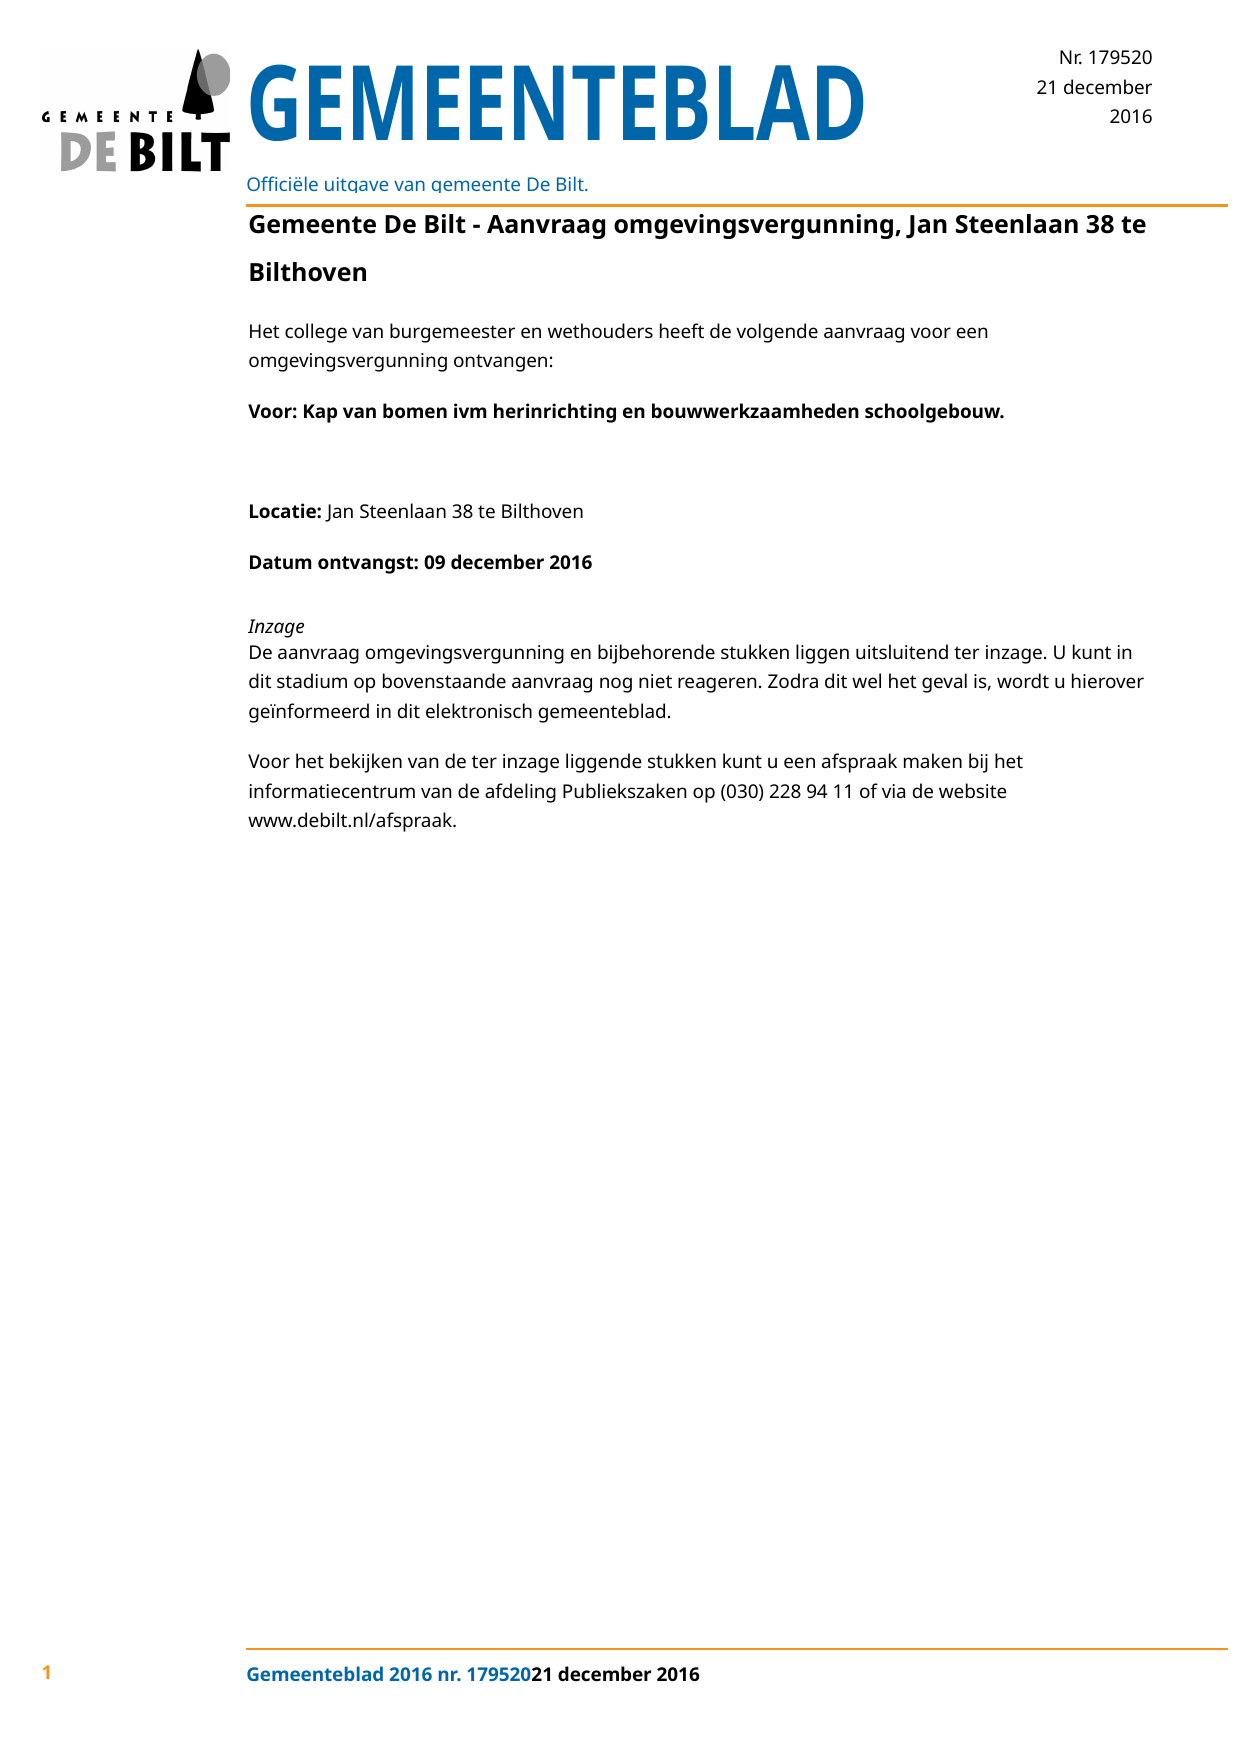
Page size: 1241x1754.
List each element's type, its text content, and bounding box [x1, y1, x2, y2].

text Gemeente De Bilt - Aanvraag omgevingsvergunning, Jan Steenlaan 38 te Bilthoven [248, 207, 1152, 288]
text Voor het bekijken van de ter inzage liggende stukken kunt u een afspraak maken bij het informatiecentrum van de afdeling Publiekszaken op (030) 228 94 11 of via de website www.debilt.nl/afspraak. [248, 748, 1152, 833]
text De aanvraag omgevingsvergunning en bijbehorende stukken liggen uitsluitend ter inzage. U kunt in dit stadium op bovenstaande aanvraag nog niet reageren. Zodra dit wel het geval is, wordt u hierover geïnformeerd in dit elektronisch gemeenteblad. [248, 639, 1152, 724]
picture [41, 47, 231, 172]
text Inzage [248, 613, 1152, 639]
text Locatie: Jan Steenlaan 38 te Bilthoven [248, 499, 1152, 524]
text Datum ontvangst: 09 december 2016 [248, 549, 1152, 575]
text Het college van burgemeester en wethouders heeft de volgende aanvraag voor een omgevingsvergunning ontvangen: [248, 318, 1152, 373]
text Voor: Kap van bomen ivm herinrichting en bouwwerkzaamheden schoolgebouw. [248, 398, 1152, 424]
